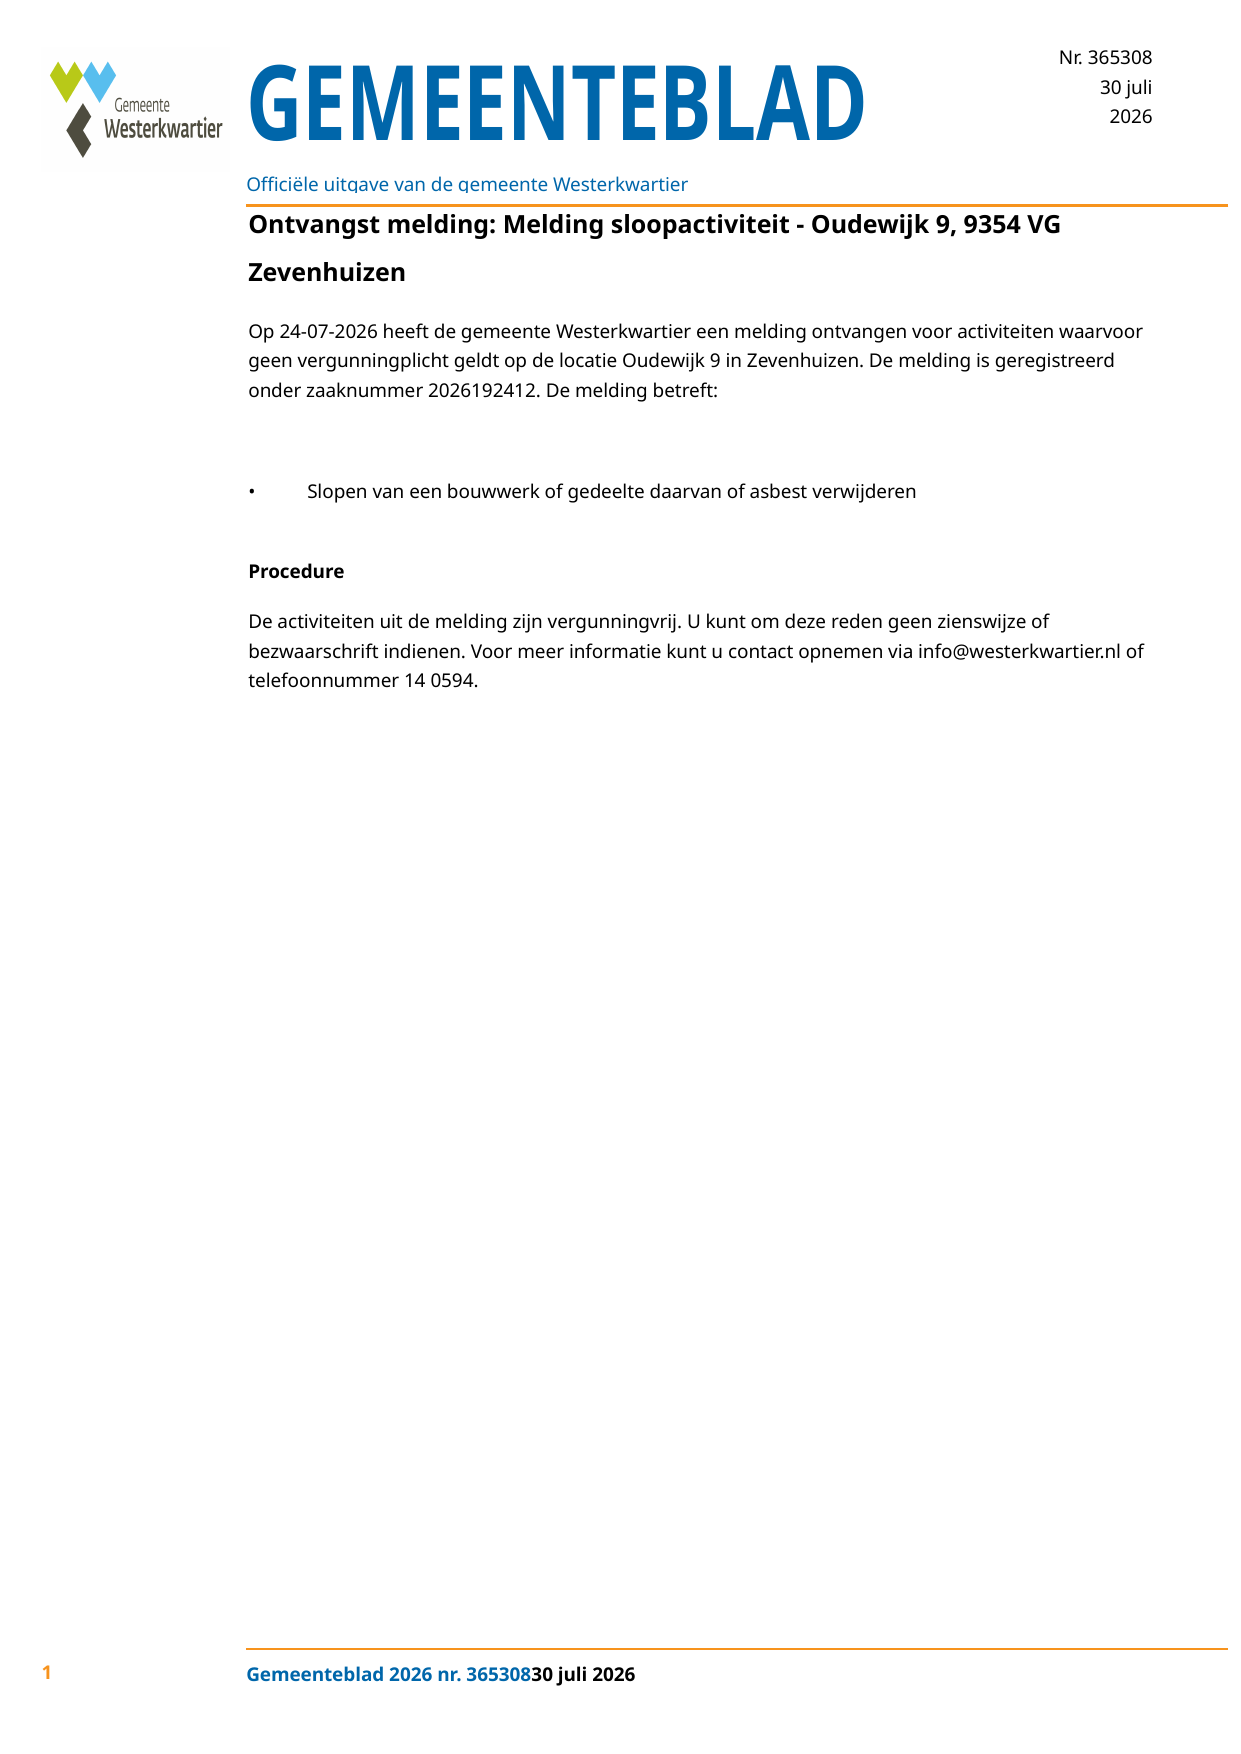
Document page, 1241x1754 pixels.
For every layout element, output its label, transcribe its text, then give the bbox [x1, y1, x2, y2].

list Slopen van een bouwwerk of gedeelte daarvan of asbest verwijderen [248, 478, 1152, 504]
text Op 24-07-2026 heeft de gemeente Westerkwartier een melding ontvangen voor activiteiten waarvoor geen vergunningplicht geldt op de locatie Oudewijk 9 in Zevenhuizen. De melding is geregistreerd onder zaaknummer 2026192412. De melding betreft: [248, 318, 1152, 403]
text Procedure [248, 558, 1152, 584]
text Ontvangst melding: Melding sloopactiviteit - Oudewijk 9, 9354 VG Zevenhuizen [248, 207, 1152, 288]
picture [41, 47, 231, 172]
text De activiteiten uit de melding zijn vergunningvrij. U kunt om deze reden geen zienswijze of bezwaarschrift indienen. Voor meer informatie kunt u contact opnemen via info@westerkwartier.nl of telefoonnummer 14 0594. [248, 608, 1152, 693]
